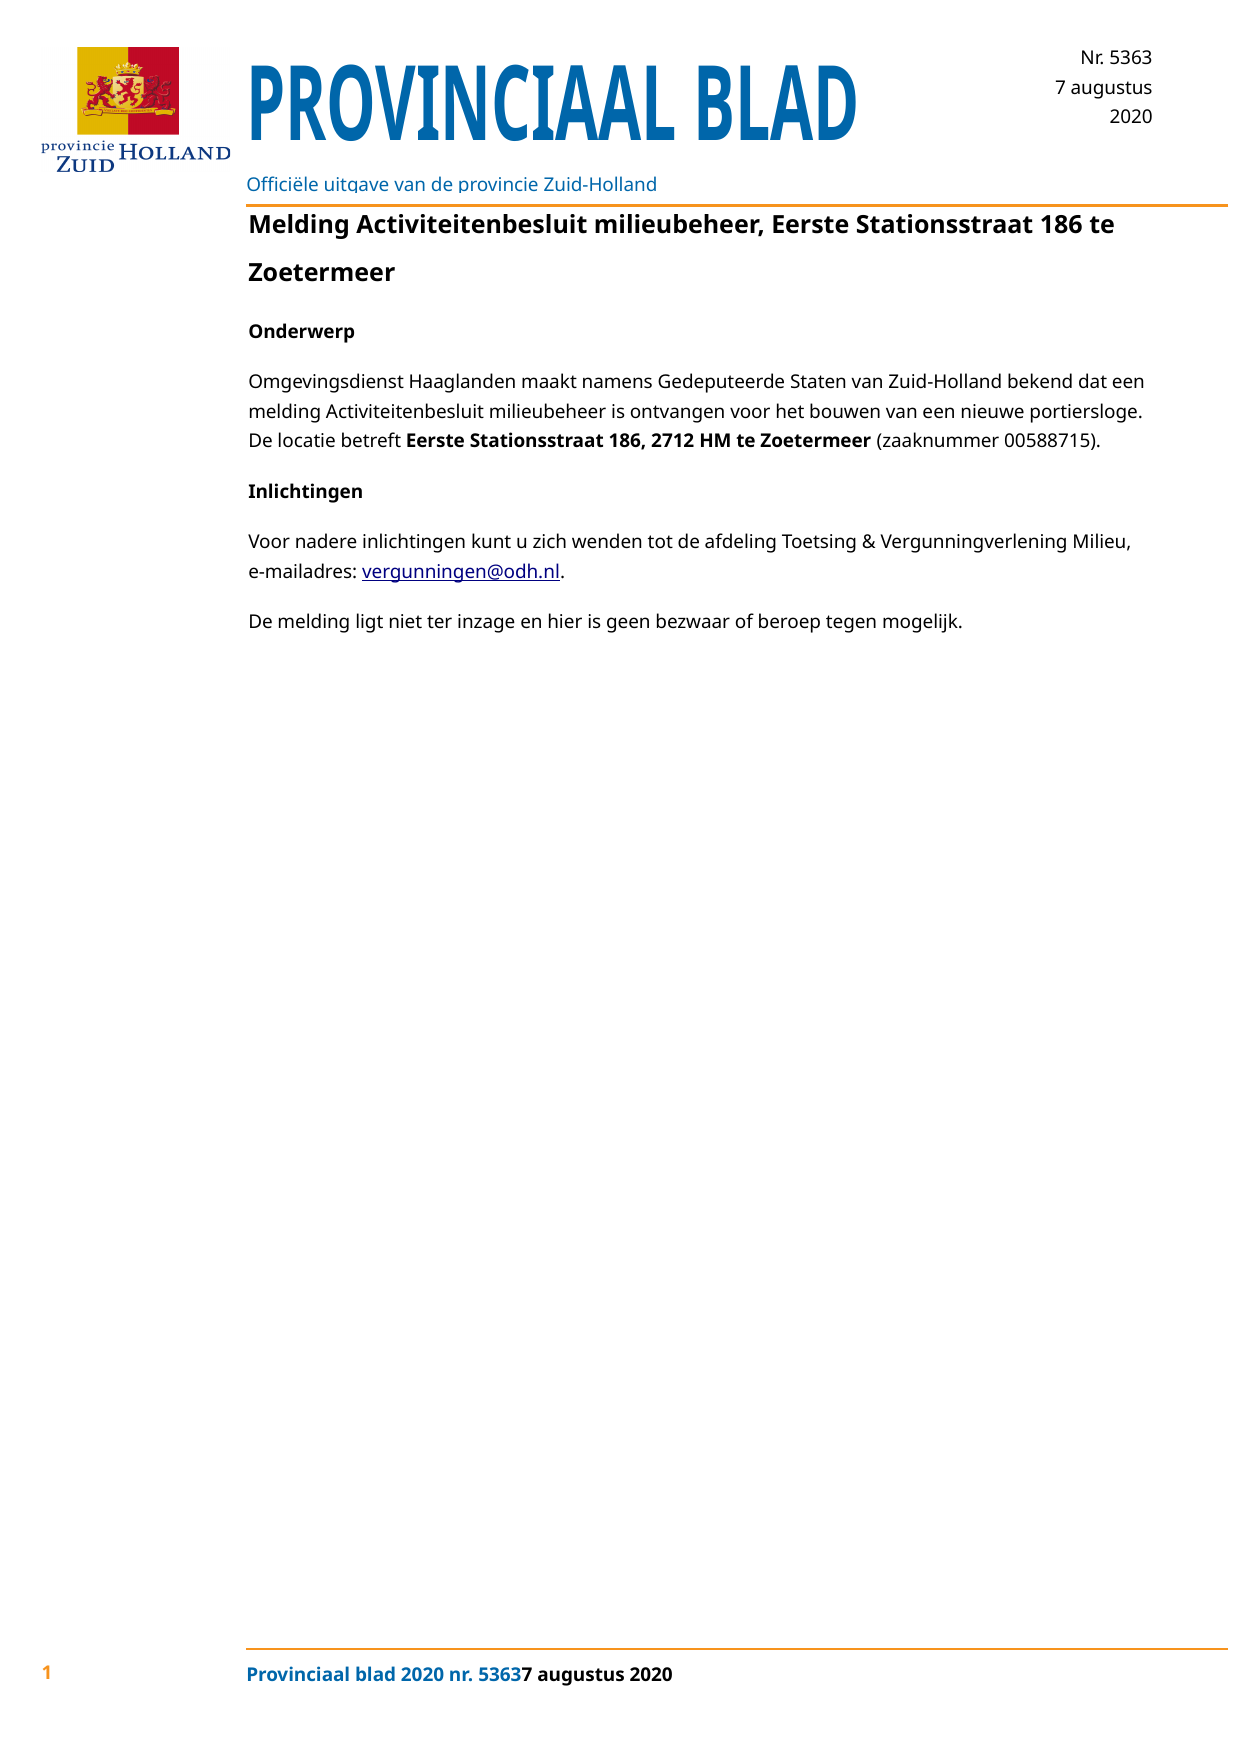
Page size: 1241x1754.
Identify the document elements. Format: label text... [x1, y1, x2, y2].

picture [41, 47, 231, 172]
text Onderwerp [248, 318, 1152, 344]
text Melding Activiteitenbesluit milieubeheer, Eerste Stationsstraat 186 te Zoetermeer [248, 207, 1152, 288]
text Omgevingsdienst Haaglanden maakt namens Gedeputeerde Staten van Zuid-Holland bekend dat een melding Activiteitenbesluit milieubeheer is ontvangen voor het bouwen van een nieuwe portiersloge. De locatie betreft Eerste Stationsstraat 186, 2712 HM te Zoetermeer (zaaknummer 00588715). [248, 368, 1152, 453]
text De melding ligt niet ter inzage en hier is geen bezwaar of beroep tegen mogelijk. [248, 608, 1152, 634]
text Voor nadere inlichtingen kunt u zich wenden tot de afdeling Toetsing & Vergunningverlening Milieu, e-mailadres: vergunningen@odh.nl. [248, 528, 1152, 584]
text Inlichtingen [248, 478, 1152, 504]
